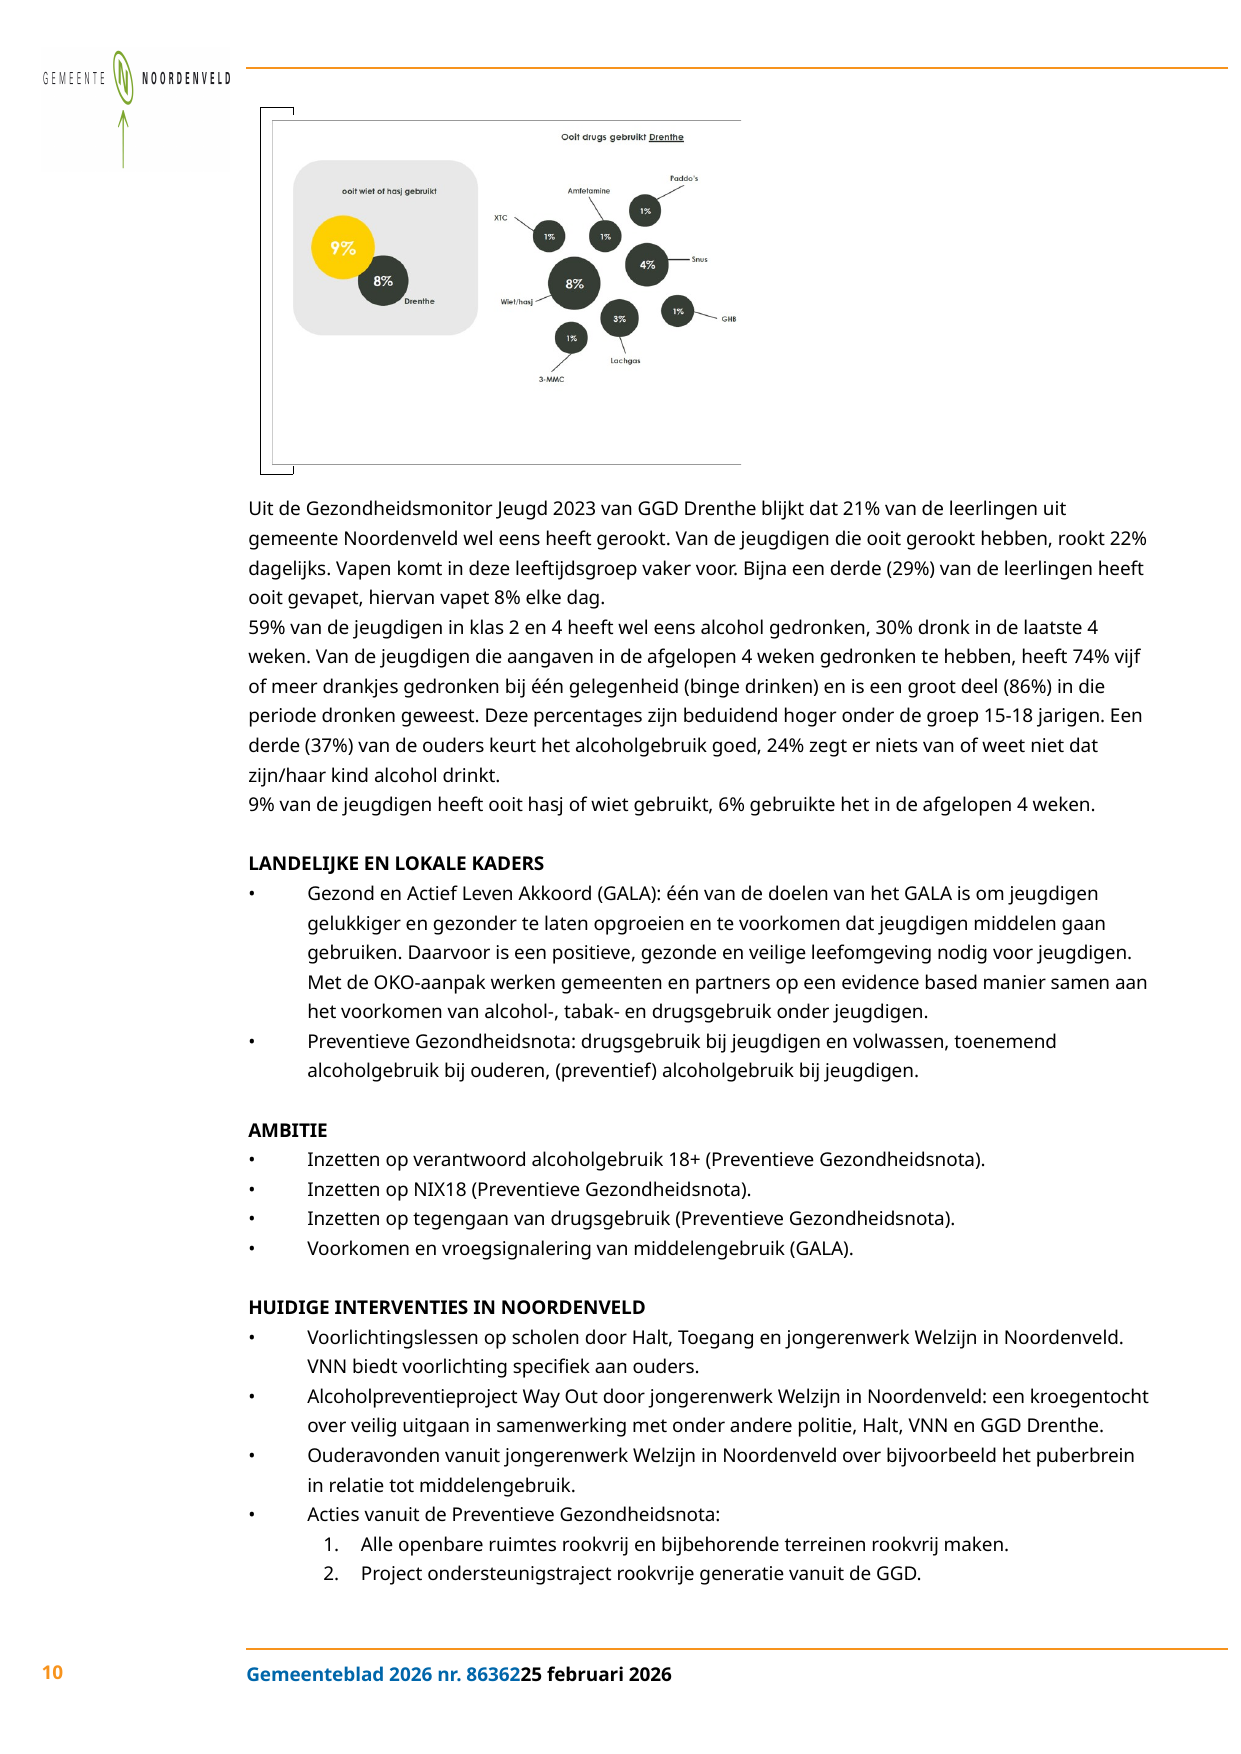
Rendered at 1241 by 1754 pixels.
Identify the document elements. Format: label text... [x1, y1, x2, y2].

list Alle openbare ruimtes rookvrij en bijbehorende terreinen rookvrij maken. [323, 1531, 1152, 1557]
text HUIDIGE INTERVENTIES IN NOORDENVELD [248, 1294, 1152, 1320]
list Voorkomen en vroegsignalering van middelengebruik (GALA). [248, 1235, 1152, 1261]
list Ouderavonden vanuit jongerenwerk Welzijn in Noordenveld over bijvoorbeeld het puberbrein in relatie tot middelengebruik. [248, 1442, 1152, 1497]
list Voorlichtingslessen op scholen door Halt, Toegang en jongerenwerk Welzijn in Noordenveld. VNN biedt voorlichting specifiek aan ouders. [248, 1324, 1152, 1379]
list Inzetten op NIX18 (Preventieve Gezondheidsnota). [248, 1176, 1152, 1202]
text 9% van de jeugdigen heeft ooit hasj of wiet gebruikt, 6% gebruikte het in de afgelopen 4 weken. [248, 791, 1152, 817]
text LANDELIJKE EN LOKALE KADERS [248, 851, 1152, 876]
text Uit de Gezondheidsmonitor Jeugd 2023 van GGD Drenthe blijkt dat 21% van de leerlingen uit gemeente Noordenveld wel eens heeft gerookt. Van de jeugdigen die ooit gerookt hebben, rookt 22% dagelijks. Vapen komt in deze leeftijdsgroep vaker voor. Bijna een derde (29%) van de leerlingen heeft ooit gevapet, hiervan vapet 8% elke dag. [248, 496, 1152, 610]
picture [268, 115, 742, 466]
picture [41, 47, 231, 172]
list Acties vanuit de Preventieve Gezondheidsnota: [248, 1501, 1152, 1527]
list Gezond en Actief Leven Akkoord (GALA): één van de doelen van het GALA is om jeugdigen gelukkiger en gezonder te laten opgroeien en te voorkomen dat jeugdigen middelen gaan gebruiken. Daarvoor is een positieve, gezonde en veilige leefomgeving nodig voor jeugdigen. Met de OKO-aanpak werken gemeenten en partners op een evidence based manier samen aan het voorkomen van alcohol-, tabak- en drugsgebruik onder jeugdigen. [248, 880, 1152, 1024]
list Inzetten op verantwoord alcoholgebruik 18+ (Preventieve Gezondheidsnota). [248, 1146, 1152, 1172]
list Preventieve Gezondheidsnota: drugsgebruik bij jeugdigen en volwassen, toenemend alcoholgebruik bij ouderen, (preventief) alcoholgebruik bij jeugdigen. [248, 1028, 1152, 1083]
list Project ondersteunigstraject rookvrije generatie vanuit de GGD. [323, 1561, 1152, 1586]
text AMBITIE [248, 1117, 1152, 1142]
list Alcoholpreventieproject Way Out door jongerenwerk Welzijn in Noordenveld: een kroegentocht over veilig uitgaan in samenwerking met onder andere politie, Halt, VNN en GGD Drenthe. [248, 1383, 1152, 1438]
text 59% van de jeugdigen in klas 2 en 4 heeft wel eens alcohol gedronken, 30% dronk in de laatste 4 weken. Van de jeugdigen die aangaven in de afgelopen 4 weken gedronken te hebben, heeft 74% vijf of meer drankjes gedronken bij één gelegenheid (binge drinken) en is een groot deel (86%) in die periode dronken geweest. Deze percentages zijn beduidend hoger onder de groep 15-18 jarigen. Een derde (37%) van de ouders keurt het alcoholgebruik goed, 24% zegt er niets van of weet niet dat zijn/haar kind alcohol drinkt. [248, 614, 1152, 787]
list Inzetten op tegengaan van drugsgebruik (Preventieve Gezondheidsnota). [248, 1206, 1152, 1231]
